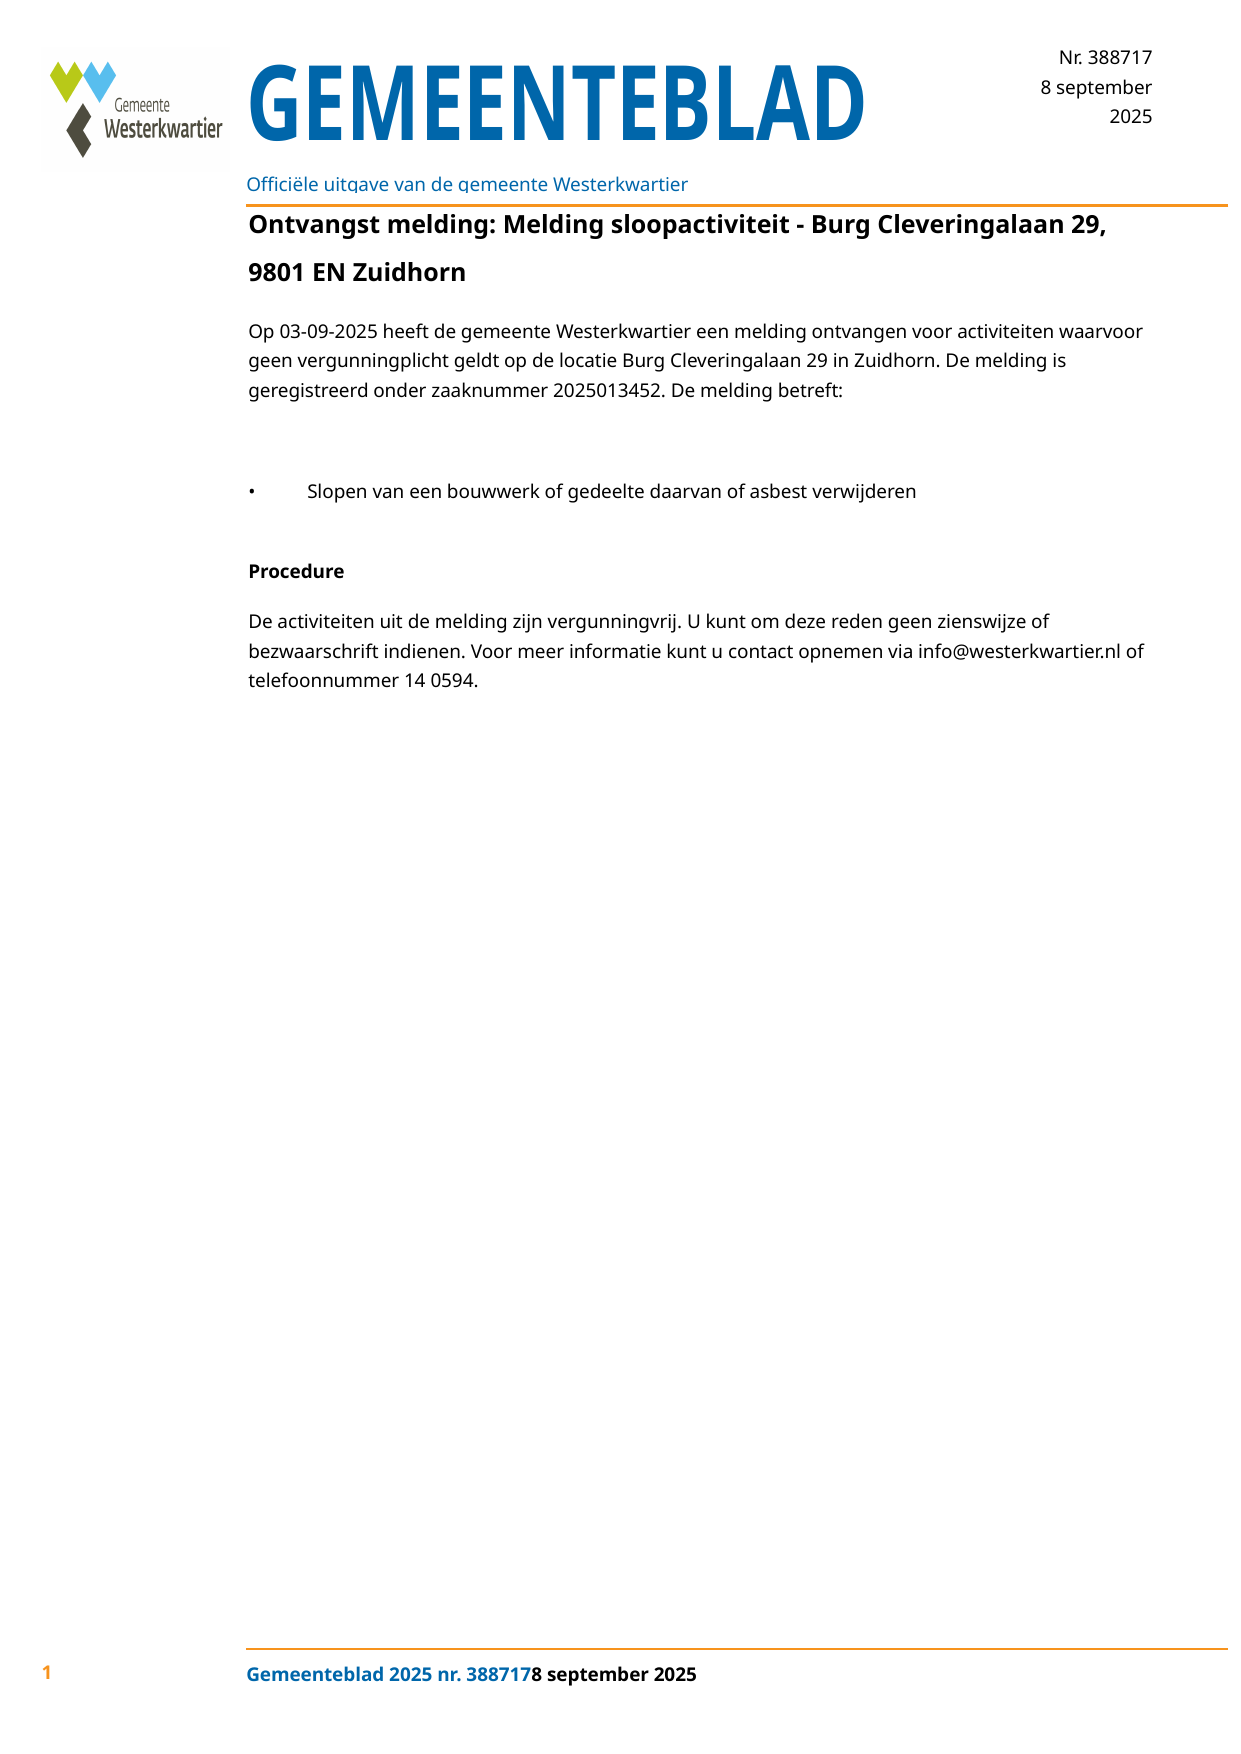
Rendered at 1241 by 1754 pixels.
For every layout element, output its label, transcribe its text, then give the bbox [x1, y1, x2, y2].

list Slopen van een bouwwerk of gedeelte daarvan of asbest verwijderen [248, 478, 1152, 504]
picture [41, 47, 231, 172]
text Op 03-09-2025 heeft de gemeente Westerkwartier een melding ontvangen voor activiteiten waarvoor geen vergunningplicht geldt op de locatie Burg Cleveringalaan 29 in Zuidhorn. De melding is geregistreerd onder zaaknummer 2025013452. De melding betreft: [248, 318, 1152, 403]
text Ontvangst melding: Melding sloopactiviteit - Burg Cleveringalaan 29, 9801 EN Zuidhorn [248, 207, 1152, 288]
text De activiteiten uit de melding zijn vergunningvrij. U kunt om deze reden geen zienswijze of bezwaarschrift indienen. Voor meer informatie kunt u contact opnemen via info@westerkwartier.nl of telefoonnummer 14 0594. [248, 608, 1152, 693]
text Procedure [248, 558, 1152, 584]
